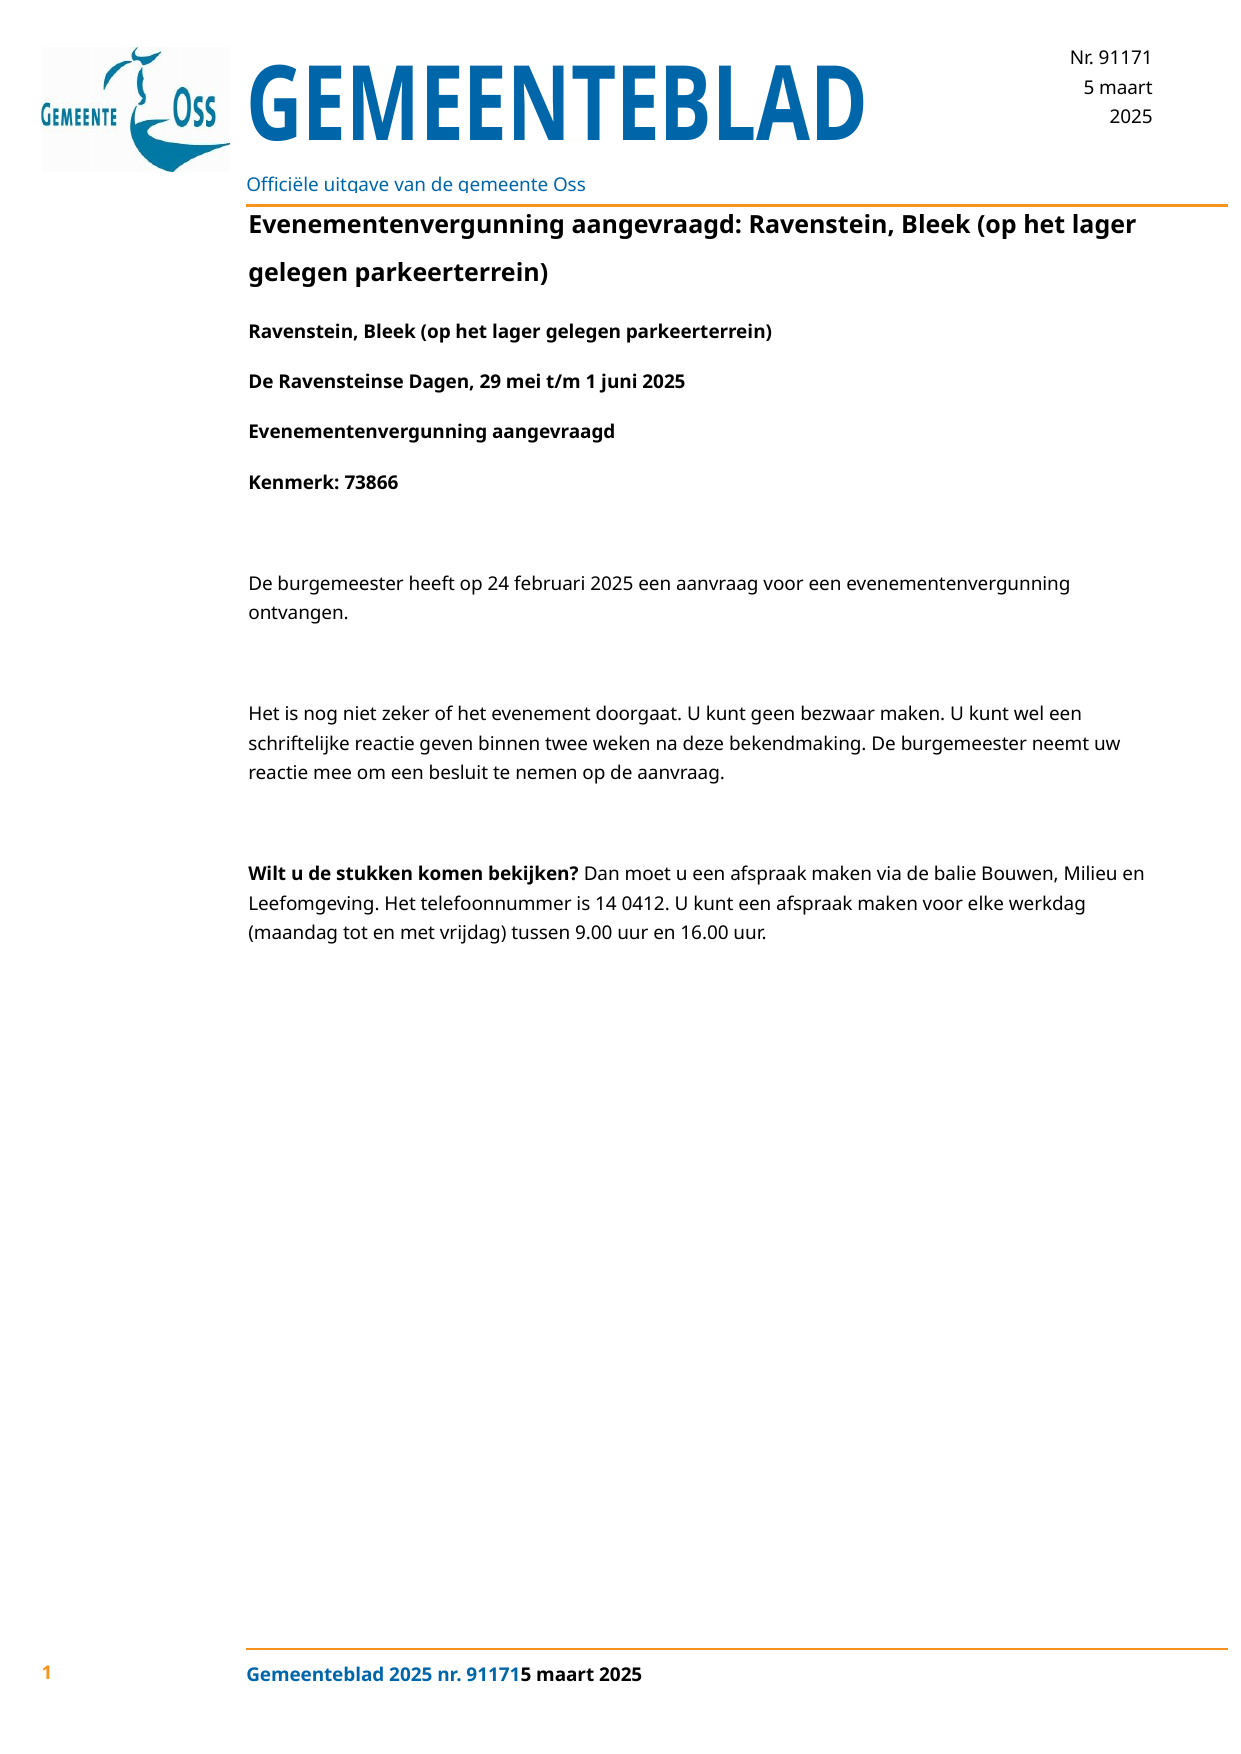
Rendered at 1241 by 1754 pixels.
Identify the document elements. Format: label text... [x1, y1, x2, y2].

text De Ravensteinse Dagen, 29 mei t/m 1 juni 2025 [248, 368, 1152, 394]
text Het is nog niet zeker of het evenement doorgaat. U kunt geen bezwaar maken. U kunt wel een schriftelijke reactie geven binnen twee weken na deze bekendmaking. De burgemeester neemt uw reactie mee om een besluit te nemen op de aanvraag. [248, 700, 1152, 785]
text Ravenstein, Bleek (op het lager gelegen parkeerterrein) [248, 318, 1152, 344]
text Evenementenvergunning aangevraagd [248, 419, 1152, 444]
text Evenementenvergunning aangevraagd: Ravenstein, Bleek (op het lager gelegen parkeerterrein) [248, 207, 1152, 288]
text Wilt u de stukken komen bekijken? Dan moet u een afspraak maken via de balie Bouwen, Milieu en Leefomgeving. Het telefoonnummer is 14 0412. U kunt een afspraak maken voor elke werkdag (maandag tot en met vrijdag) tussen 9.00 uur en 16.00 uur. [248, 860, 1152, 945]
text Kenmerk: 73866 [248, 469, 1152, 495]
text De burgemeester heeft op 24 februari 2025 een aanvraag voor een evenementenvergunning ontvangen. [248, 570, 1152, 625]
picture [41, 47, 231, 172]
